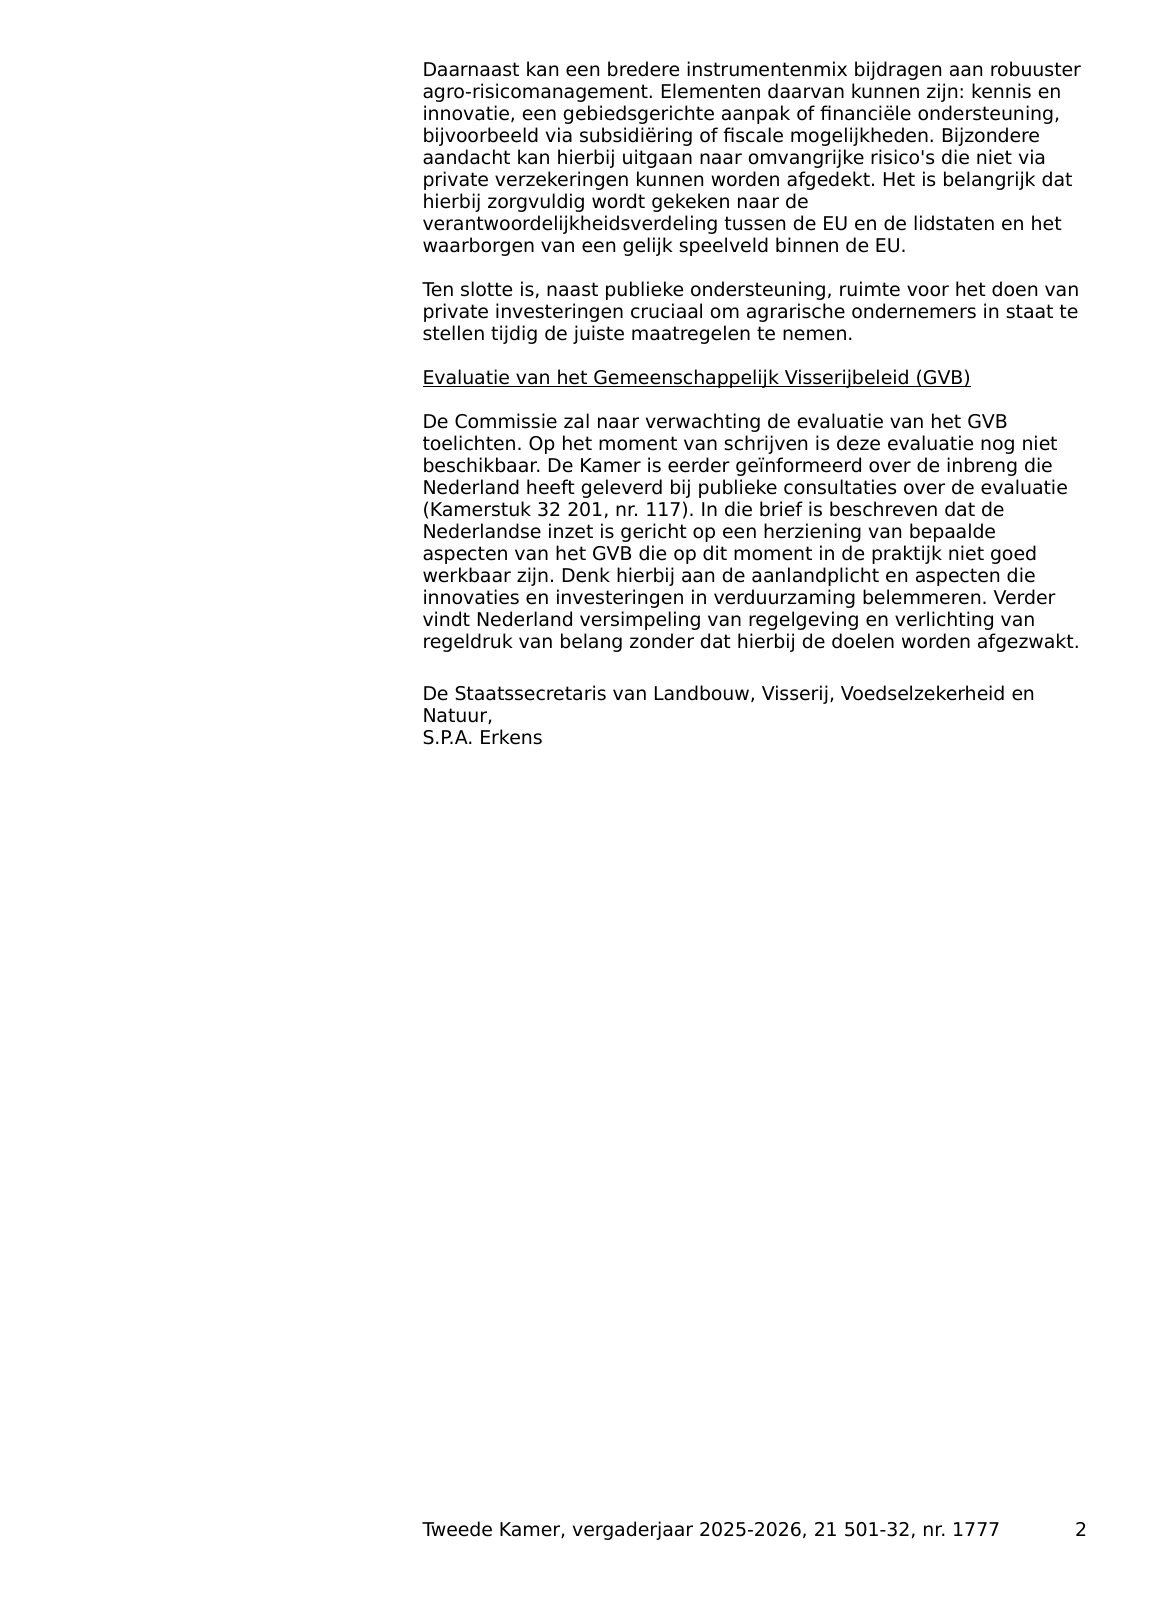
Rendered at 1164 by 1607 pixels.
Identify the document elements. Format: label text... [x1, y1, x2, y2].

text Ten slotte is, naast publieke ondersteuning, ruimte voor het doen van private investeringen cruciaal om agrarische ondernemers in staat te stellen tijdig de juiste maatregelen te nemen. [422, 279, 1087, 345]
text De Commissie zal naar verwachting de evaluatie van het GVB toelichten. Op het moment van schrijven is deze evaluatie nog niet beschikbaar. De Kamer is eerder geïnformeerd over de inbreng die Nederland heeft geleverd bij publieke consultaties over de evaluatie (Kamerstuk 32 201, nr. 117). In die brief is beschreven dat de Nederlandse inzet is gericht op een herziening van bepaalde aspecten van het GVB die op dit moment in de praktijk niet goed werkbaar zijn. Denk hierbij aan de aanlandplicht en aspecten die innovaties en investeringen in verduurzaming belemmeren. Verder vindt Nederland versimpeling van regelgeving en verlichting van regeldruk van belang zonder dat hierbij de doelen worden afgezwakt. [422, 411, 1087, 653]
text De Staatssecretaris van Landbouw, Visserij, Voedselzekerheid en Natuur, S.P.A. Erkens [422, 683, 1087, 749]
text Daarnaast kan een bredere instrumentenmix bijdragen aan robuuster agro-risicomanagement. Elementen daarvan kunnen zijn: kennis en innovatie, een gebiedsgerichte aanpak of financiële ondersteuning, bijvoorbeeld via subsidiëring of fiscale mogelijkheden. Bijzondere aandacht kan hierbij uitgaan naar omvangrijke risico's die niet via private verzekeringen kunnen worden afgedekt. Het is belangrijk dat hierbij zorgvuldig wordt gekeken naar de verantwoordelijkheidsverdeling tussen de EU en de lidstaten en het waarborgen van een gelijk speelveld binnen de EU. [422, 59, 1087, 257]
subtitle Evaluatie van het Gemeenschappelijk Visserijbeleid (GVB) [422, 367, 1087, 389]
